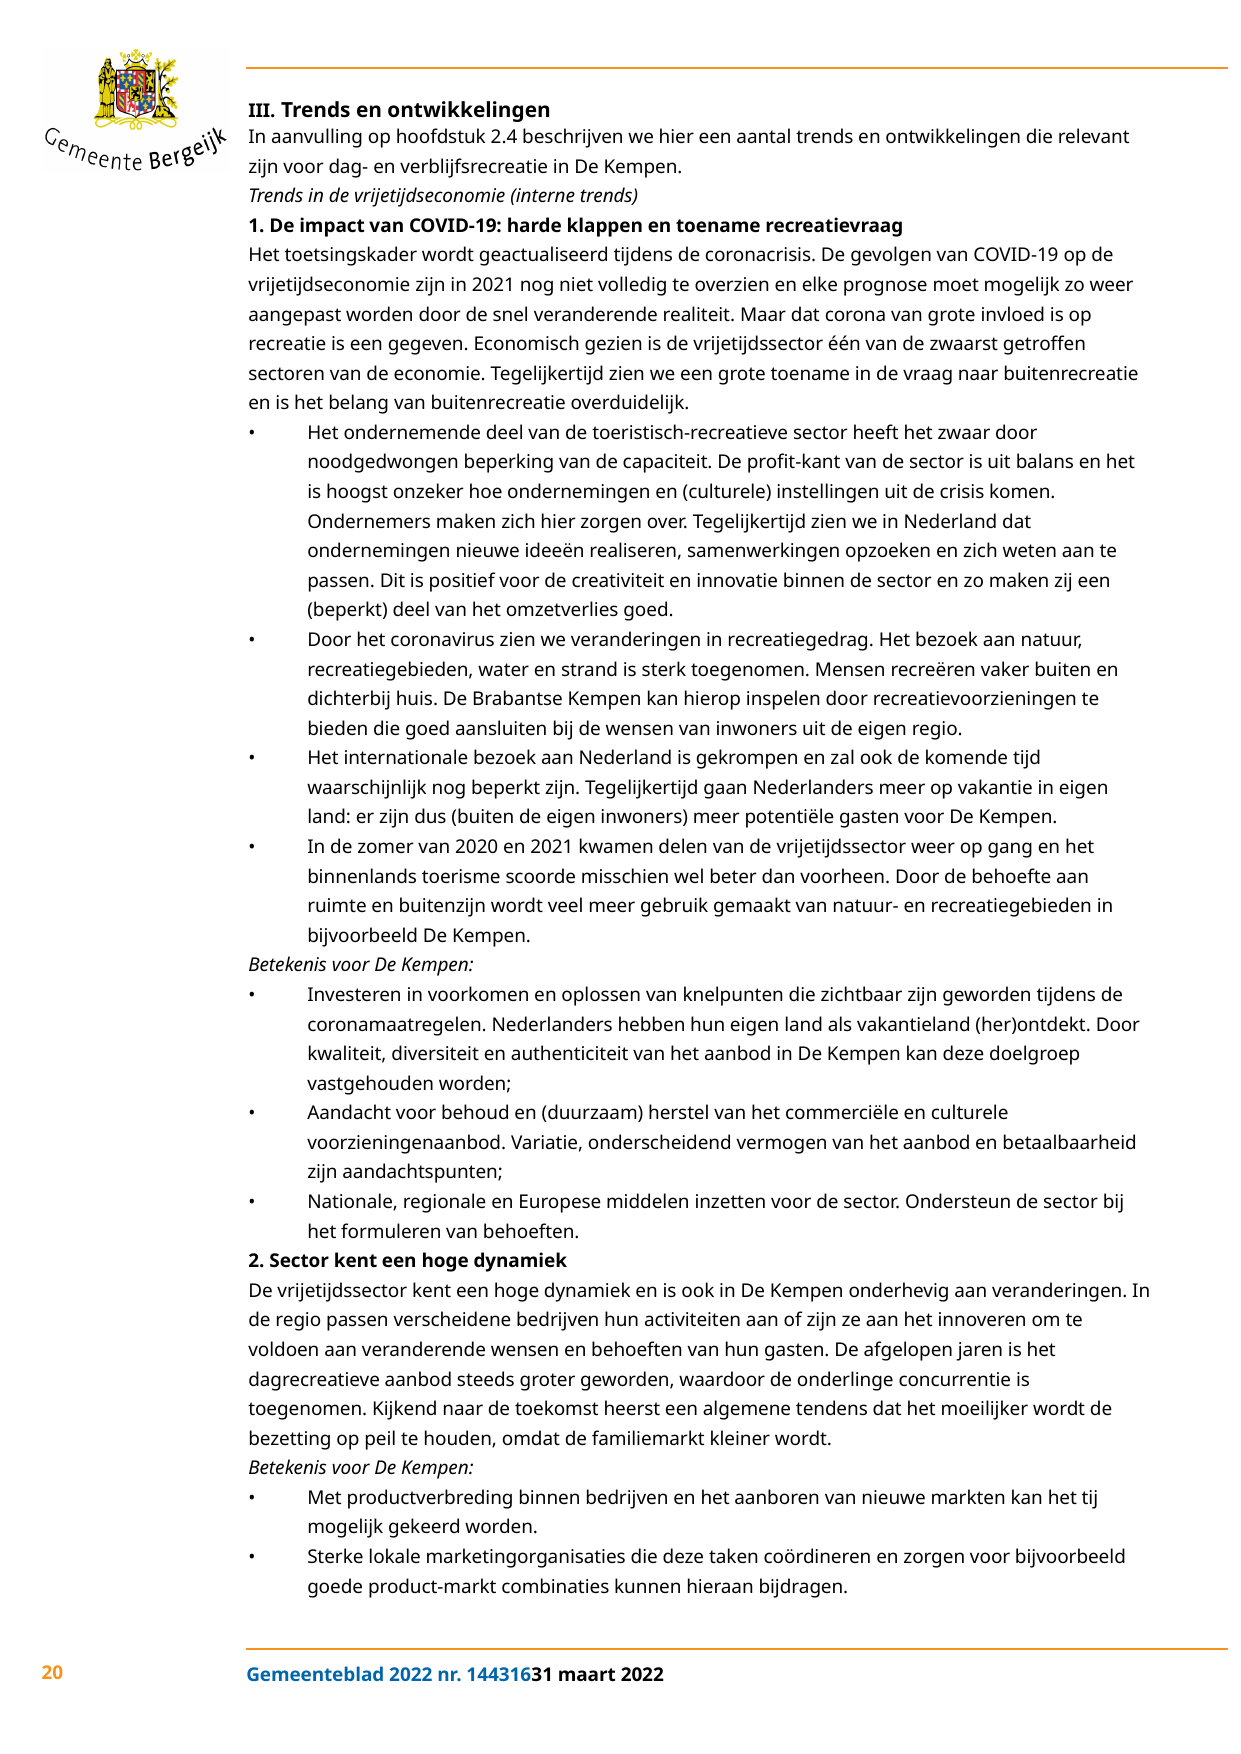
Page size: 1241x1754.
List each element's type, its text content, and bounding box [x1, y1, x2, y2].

list In de zomer van 2020 en 2021 kwamen delen van de vrijetijdssector weer op gang en het binnenlands toerisme scoorde misschien wel beter dan voorheen. Door de behoefte aan ruimte en buitenzijn wordt veel meer gebruik gemaakt van natuur- en recreatiegebieden in bijvoorbeeld De Kempen. [248, 833, 1152, 948]
text III. Trends en ontwikkelingen [248, 95, 1152, 123]
list Aandacht voor behoud en (duurzaam) herstel van het commerciële en culturele voorzieningenaanbod. Variatie, onderscheidend vermogen van het aanbod en betaalbaarheid zijn aandachtspunten; [248, 1099, 1152, 1184]
text Trends in de vrijetijdseconomie (interne trends) [248, 182, 1152, 208]
text Het toetsingskader wordt geactualiseerd tijdens de coronacrisis. De gevolgen van COVID-19 op de vrijetijdseconomie zijn in 2021 nog niet volledig te overzien en elke prognose moet mogelijk zo weer aangepast worden door de snel veranderende realiteit. Maar dat corona van grote invloed is op recreatie is een gegeven. Economisch gezien is de vrijetijdssector één van de zwaarst getroffen sectoren van de economie. Tegelijkertijd zien we een grote toename in de vraag naar buitenrecreatie en is het belang van buitenrecreatie overduidelijk. [248, 242, 1152, 415]
list Investeren in voorkomen en oplossen van knelpunten die zichtbaar zijn geworden tijdens de coronamaatregelen. Nederlanders hebben hun eigen land als vakantieland (her)ontdekt. Door kwaliteit, diversiteit en authenticiteit van het aanbod in De Kempen kan deze doelgroep vastgehouden worden; [248, 981, 1152, 1096]
text De vrijetijdssector kent een hoge dynamiek en is ook in De Kempen onderhevig aan veranderingen. In de regio passen verscheidene bedrijven hun activiteiten aan of zijn ze aan het innoveren om te voldoen aan veranderende wensen en behoeften van hun gasten. De afgelopen jaren is het dagrecreatieve aanbod steeds groter geworden, waardoor de onderlinge concurrentie is toegenomen. Kijkend naar de toekomst heerst een algemene tendens dat het moeilijker wordt de bezetting op peil te houden, omdat de familiemarkt kleiner wordt. [248, 1277, 1152, 1451]
text Betekenis voor De Kempen: [248, 952, 1152, 977]
list Door het coronavirus zien we veranderingen in recreatiegedrag. Het bezoek aan natuur, recreatiegebieden, water en strand is sterk toegenomen. Mensen recreëren vaker buiten en dichterbij huis. De Brabantse Kempen kan hierop inspelen door recreatievoorzieningen te bieden die goed aansluiten bij de wensen van inwoners uit de eigen regio. [248, 626, 1152, 741]
list Het internationale bezoek aan Nederland is gekrompen en zal ook de komende tijd waarschijnlijk nog beperkt zijn. Tegelijkertijd gaan Nederlanders meer op vakantie in eigen land: er zijn dus (buiten de eigen inwoners) meer potentiële gasten voor De Kempen. [248, 744, 1152, 829]
list Met productverbreding binnen bedrijven en het aanboren van nieuwe markten kan het tij mogelijk gekeerd worden. [248, 1484, 1152, 1539]
list Het ondernemende deel van de toeristisch-recreatieve sector heeft het zwaar door noodgedwongen beperking van de capaciteit. De profit-kant van de sector is uit balans en het is hoogst onzeker hoe ondernemingen en (culturele) instellingen uit de crisis komen. Ondernemers maken zich hier zorgen over. Tegelijkertijd zien we in Nederland dat ondernemingen nieuwe ideeën realiseren, samenwerkingen opzoeken en zich weten aan te passen. Dit is positief voor de creativiteit en innovatie binnen de sector en zo maken zij een (beperkt) deel van het omzetverlies goed. [248, 419, 1152, 622]
text 1. De impact van COVID-19: harde klappen en toename recreatievraag [248, 212, 1152, 238]
list Nationale, regionale en Europese middelen inzetten voor de sector. Ondersteun de sector bij het formuleren van behoeften. [248, 1188, 1152, 1244]
picture [41, 47, 231, 172]
text Betekenis voor De Kempen: [248, 1454, 1152, 1480]
text 2. Sector kent een hoge dynamiek [248, 1247, 1152, 1273]
text In aanvulling op hoofdstuk 2.4 beschrijven we hier een aantal trends en ontwikkelingen die relevant zijn voor dag- en verblijfsrecreatie in De Kempen. [248, 123, 1152, 179]
list Sterke lokale marketingorganisaties die deze taken coördineren en zorgen voor bijvoorbeeld goede product-markt combinaties kunnen hieraan bijdragen. [248, 1543, 1152, 1599]
